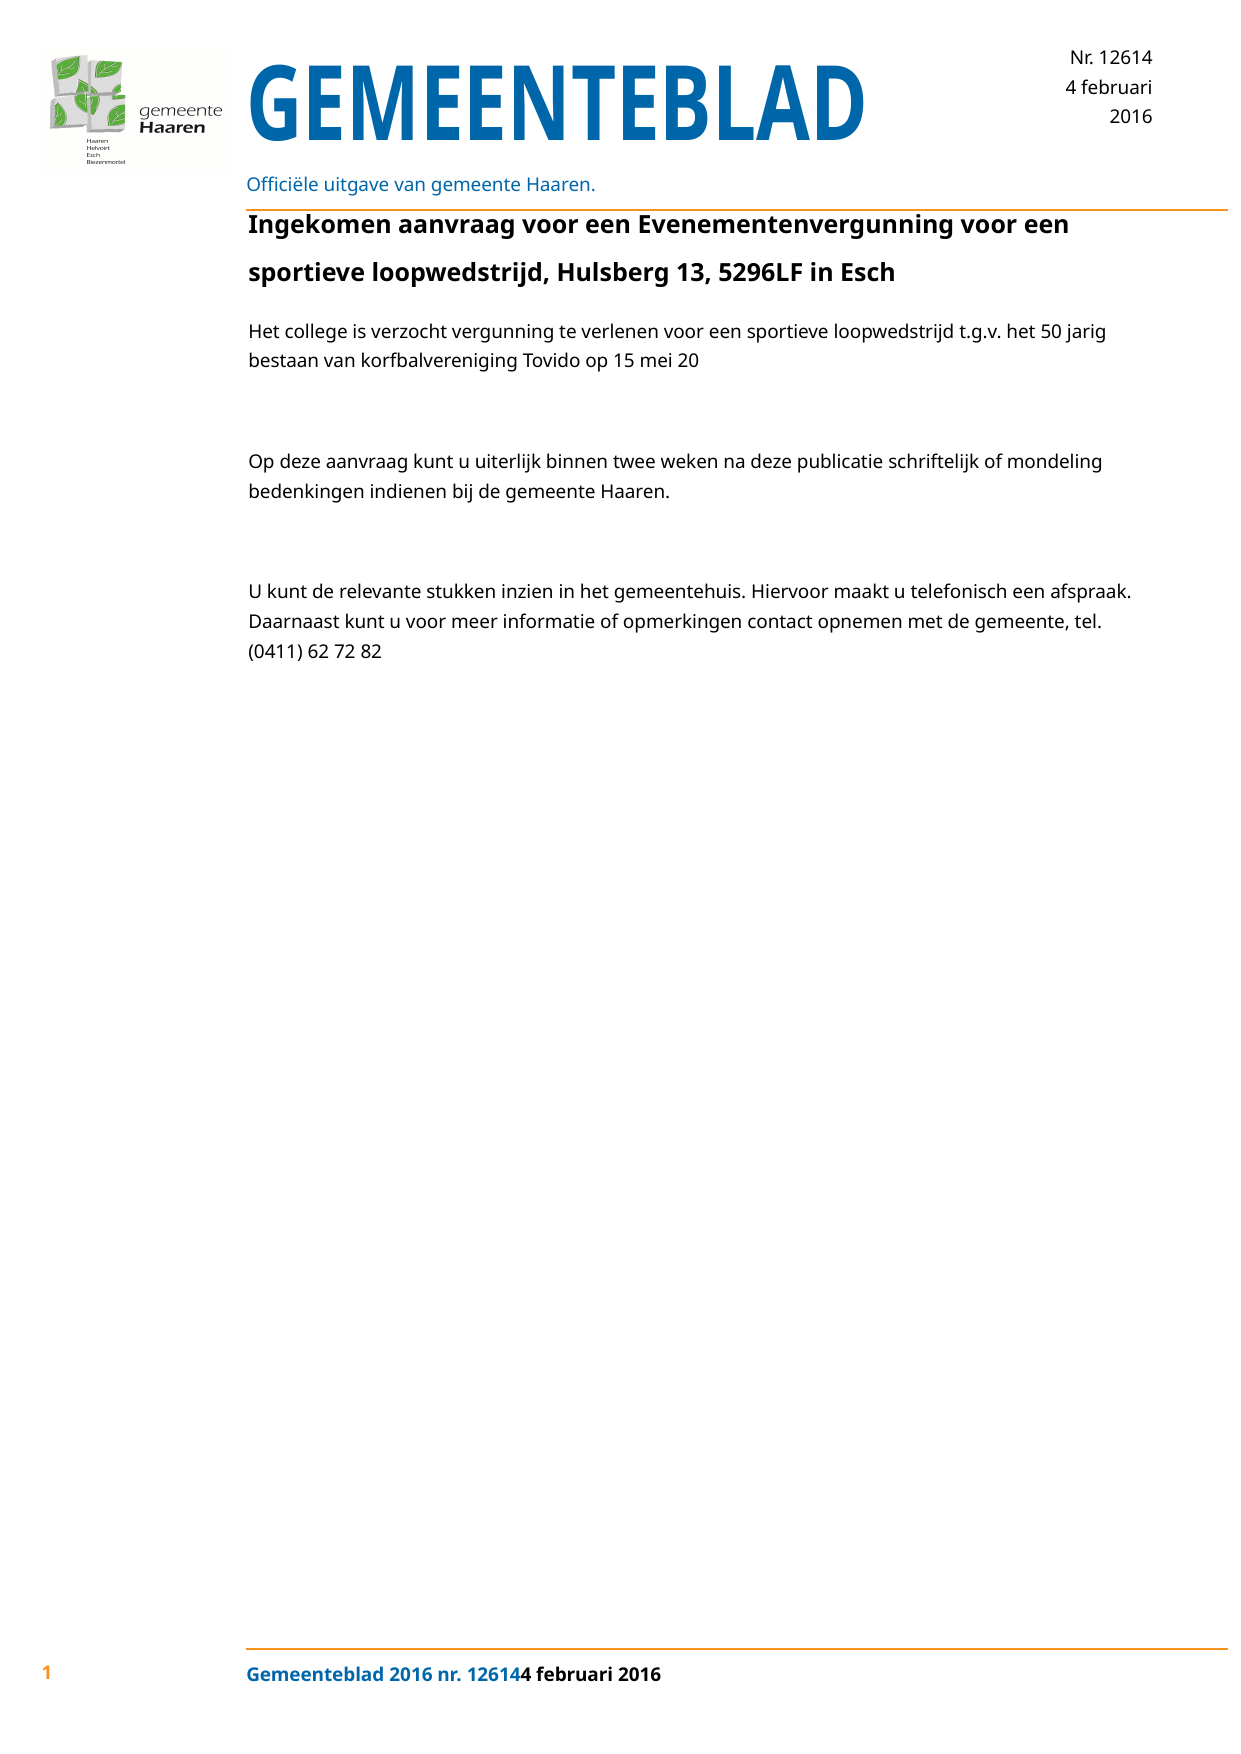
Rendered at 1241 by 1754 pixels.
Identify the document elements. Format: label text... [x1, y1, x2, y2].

text Op deze aanvraag kunt u uiterlijk binnen twee weken na deze publicatie schriftelijk of mondeling bedenkingen indienen bij de gemeente Haaren. [248, 448, 1152, 504]
text Het college is verzocht vergunning te verlenen voor een sportieve loopwedstrijd t.g.v. het 50 jarig bestaan van korfbalvereniging Tovido op 15 mei 20 [248, 318, 1152, 373]
text U kunt de relevante stukken inzien in het gemeentehuis. Hiervoor maakt u telefonisch een afspraak. Daarnaast kunt u voor meer informatie of opmerkingen contact opnemen met de gemeente, tel. (0411) 62 72 82 [248, 579, 1152, 664]
picture [41, 47, 231, 172]
text Ingekomen aanvraag voor een Evenementenvergunning voor een sportieve loopwedstrijd, Hulsberg 13, 5296LF in Esch [248, 211, 1152, 288]
